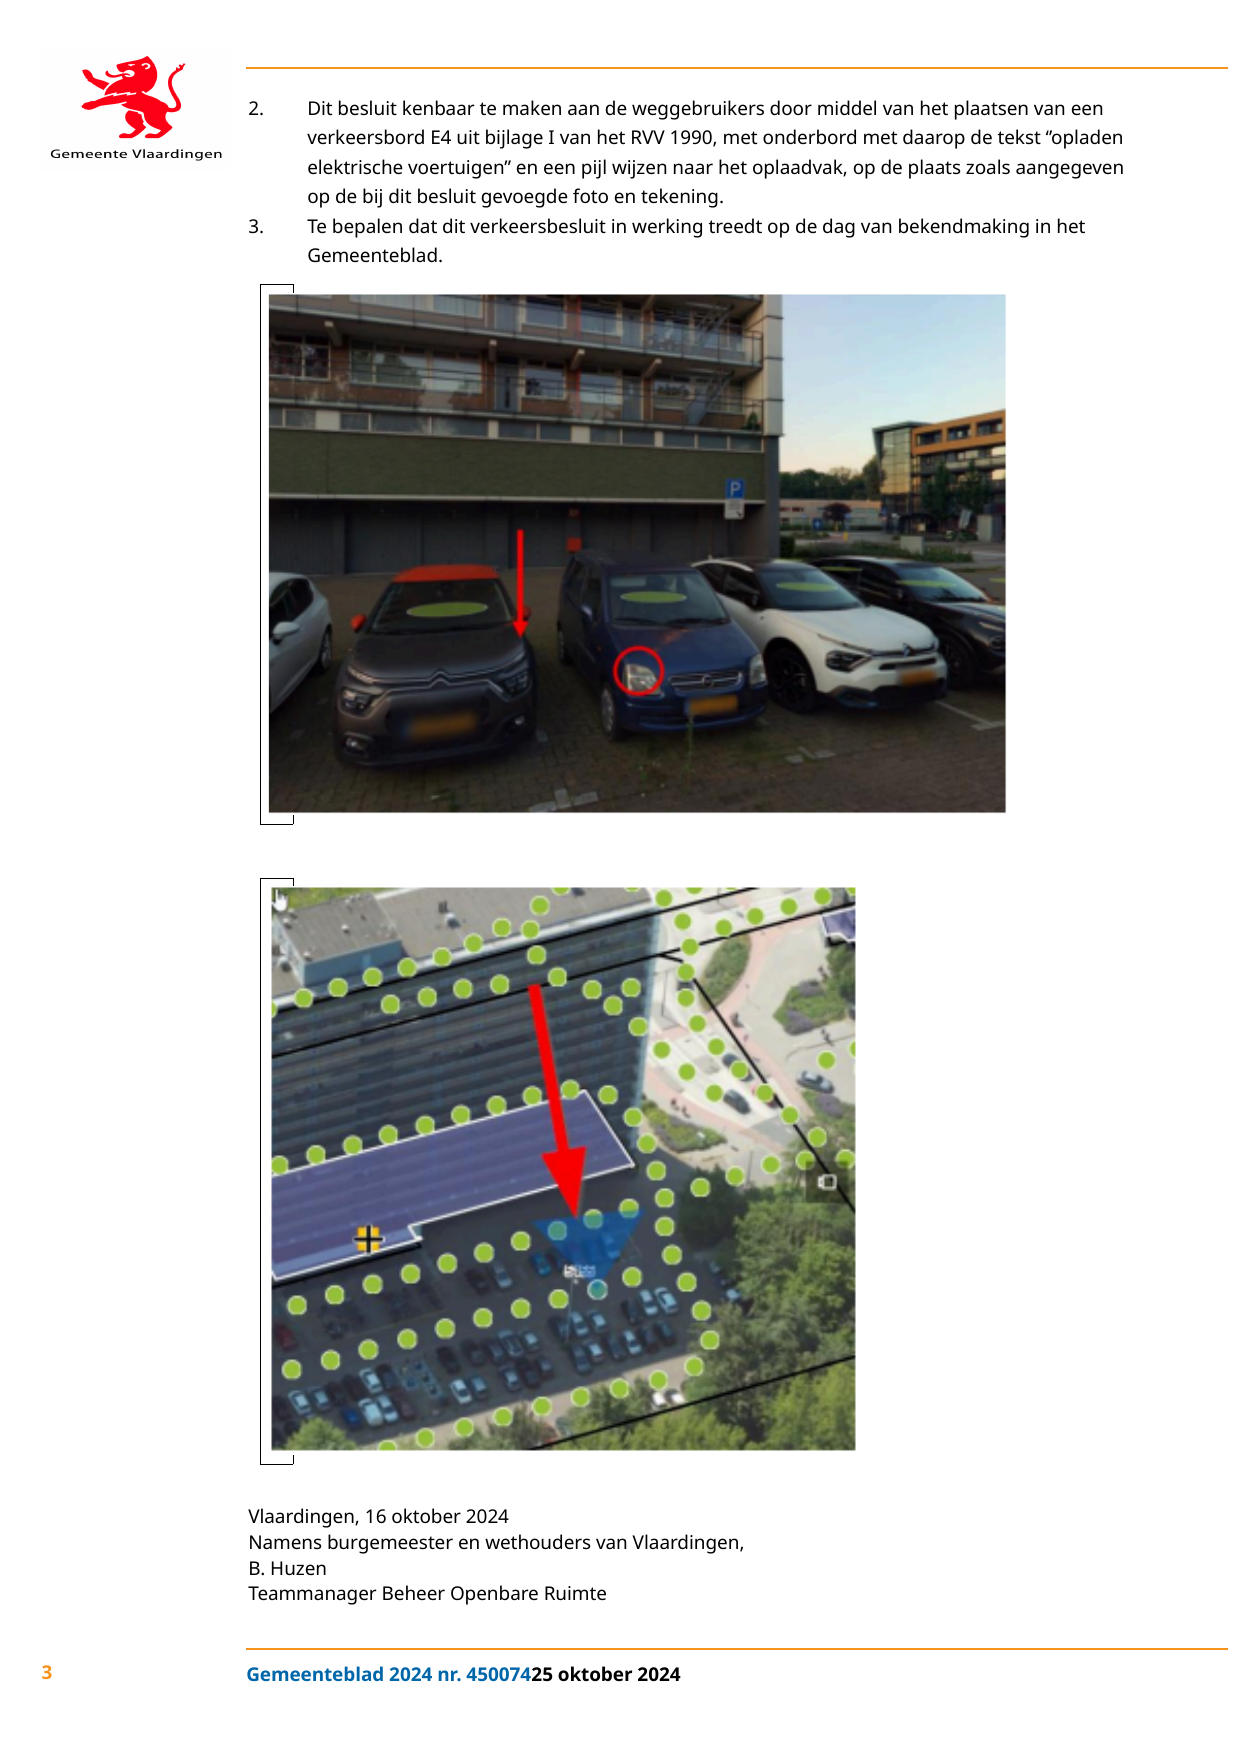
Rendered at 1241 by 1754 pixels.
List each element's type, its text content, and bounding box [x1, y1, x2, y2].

text Vlaardingen, 16 oktober 2024 [248, 1503, 1152, 1529]
list Te bepalen dat dit verkeersbesluit in werking treedt op de dag van bekendmaking in het Gemeenteblad. [248, 213, 1152, 268]
text Namens burgemeester en wethouders van Vlaardingen, [248, 1529, 1152, 1555]
text B. Huzen [248, 1555, 1152, 1580]
list Dit besluit kenbaar te maken aan de weggebruikers door middel van het plaatsen van een verkeersbord E4 uit bijlage I van het RVV 1990, met onderbord met daarop de tekst ‘’opladen elektrische voertuigen’’ en een pijl wijzen naar het oplaadvak, op de plaats zoals aangegeven op de bij dit besluit gevoegde foto en tekening. [248, 95, 1152, 209]
picture [41, 47, 231, 172]
picture [268, 293, 1008, 815]
picture [268, 886, 860, 1455]
text Teammanager Beheer Openbare Ruimte [248, 1580, 1152, 1606]
